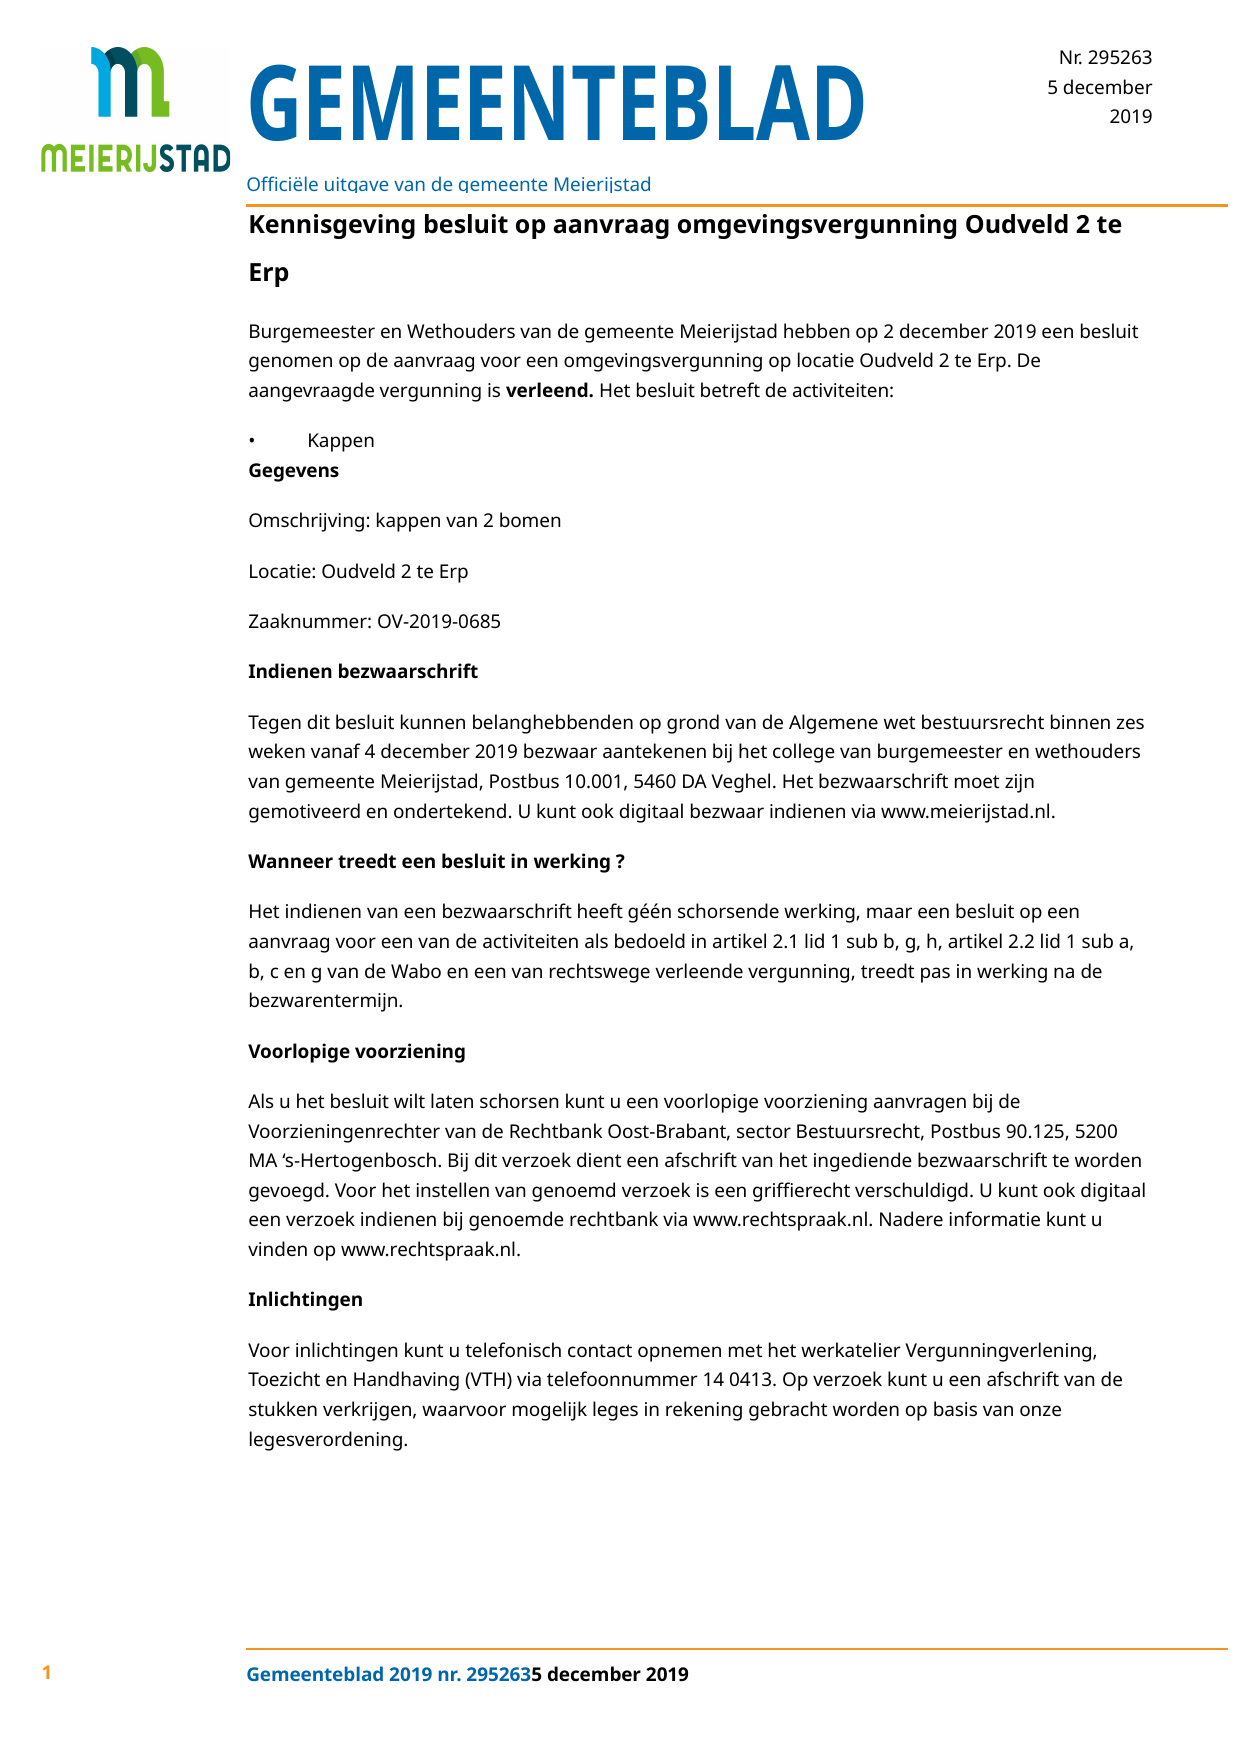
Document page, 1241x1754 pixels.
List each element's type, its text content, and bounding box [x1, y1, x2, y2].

text Voor inlichtingen kunt u telefonisch contact opnemen met het werkatelier Vergunningverlening, Toezicht en Handhaving (VTH) via telefoonnummer 14 0413. Op verzoek kunt u een afschrift van de stukken verkrijgen, waarvoor mogelijk leges in rekening gebracht worden op basis van onze legesverordening. [248, 1337, 1152, 1452]
text Wanneer treedt een besluit in werking ? [248, 848, 1152, 874]
text Kennisgeving besluit op aanvraag omgevingsvergunning Oudveld 2 te Erp [248, 207, 1152, 288]
text Zaaknummer: OV-2019-0685 [248, 608, 1152, 634]
text Gegevens [248, 457, 1152, 483]
text Voorlopige voorziening [248, 1038, 1152, 1064]
text Locatie: Oudveld 2 te Erp [248, 558, 1152, 584]
list Kappen [248, 427, 1152, 453]
text Inlichtingen [248, 1287, 1152, 1312]
text Indienen bezwaarschrift [248, 659, 1152, 684]
text Het indienen van een bezwaarschrift heeft géén schorsende werking, maar een besluit op een aanvraag voor een van de activiteiten als bedoeld in artikel 2.1 lid 1 sub b, g, h, artikel 2.2 lid 1 sub a, b, c en g van de Wabo en een van rechtswege verleende vergunning, treedt pas in werking na de bezwarentermijn. [248, 899, 1152, 1013]
text Tegen dit besluit kunnen belanghebbenden op grond van de Algemene wet bestuursrecht binnen zes weken vanaf 4 december 2019 bezwaar aantekenen bij het college van burgemeester en wethouders van gemeente Meierijstad, Postbus 10.001, 5460 DA Veghel. Het bezwaarschrift moet zijn gemotiveerd en ondertekend. U kunt ook digitaal bezwaar indienen via www.meierijstad.nl. [248, 709, 1152, 824]
text Omschrijving: kappen van 2 bomen [248, 507, 1152, 533]
picture [41, 47, 231, 172]
text Burgemeester en Wethouders van de gemeente Meierijstad hebben op 2 december 2019 een besluit genomen op de aanvraag voor een omgevingsvergunning op locatie Oudveld 2 te Erp. De aangevraagde vergunning is verleend. Het besluit betreft de activiteiten: [248, 318, 1152, 403]
text Als u het besluit wilt laten schorsen kunt u een voorlopige voorziening aanvragen bij de Voorzieningenrechter van de Rechtbank Oost-Brabant, sector Bestuursrecht, Postbus 90.125, 5200 MA ‘s-Hertogenbosch. Bij dit verzoek dient een afschrift van het ingediende bezwaarschrift te worden gevoegd. Voor het instellen van genoemd verzoek is een griffierecht verschuldigd. U kunt ook digitaal een verzoek indienen bij genoemde rechtbank via www.rechtspraak.nl. Nadere informatie kunt u vinden op www.rechtspraak.nl. [248, 1088, 1152, 1262]
